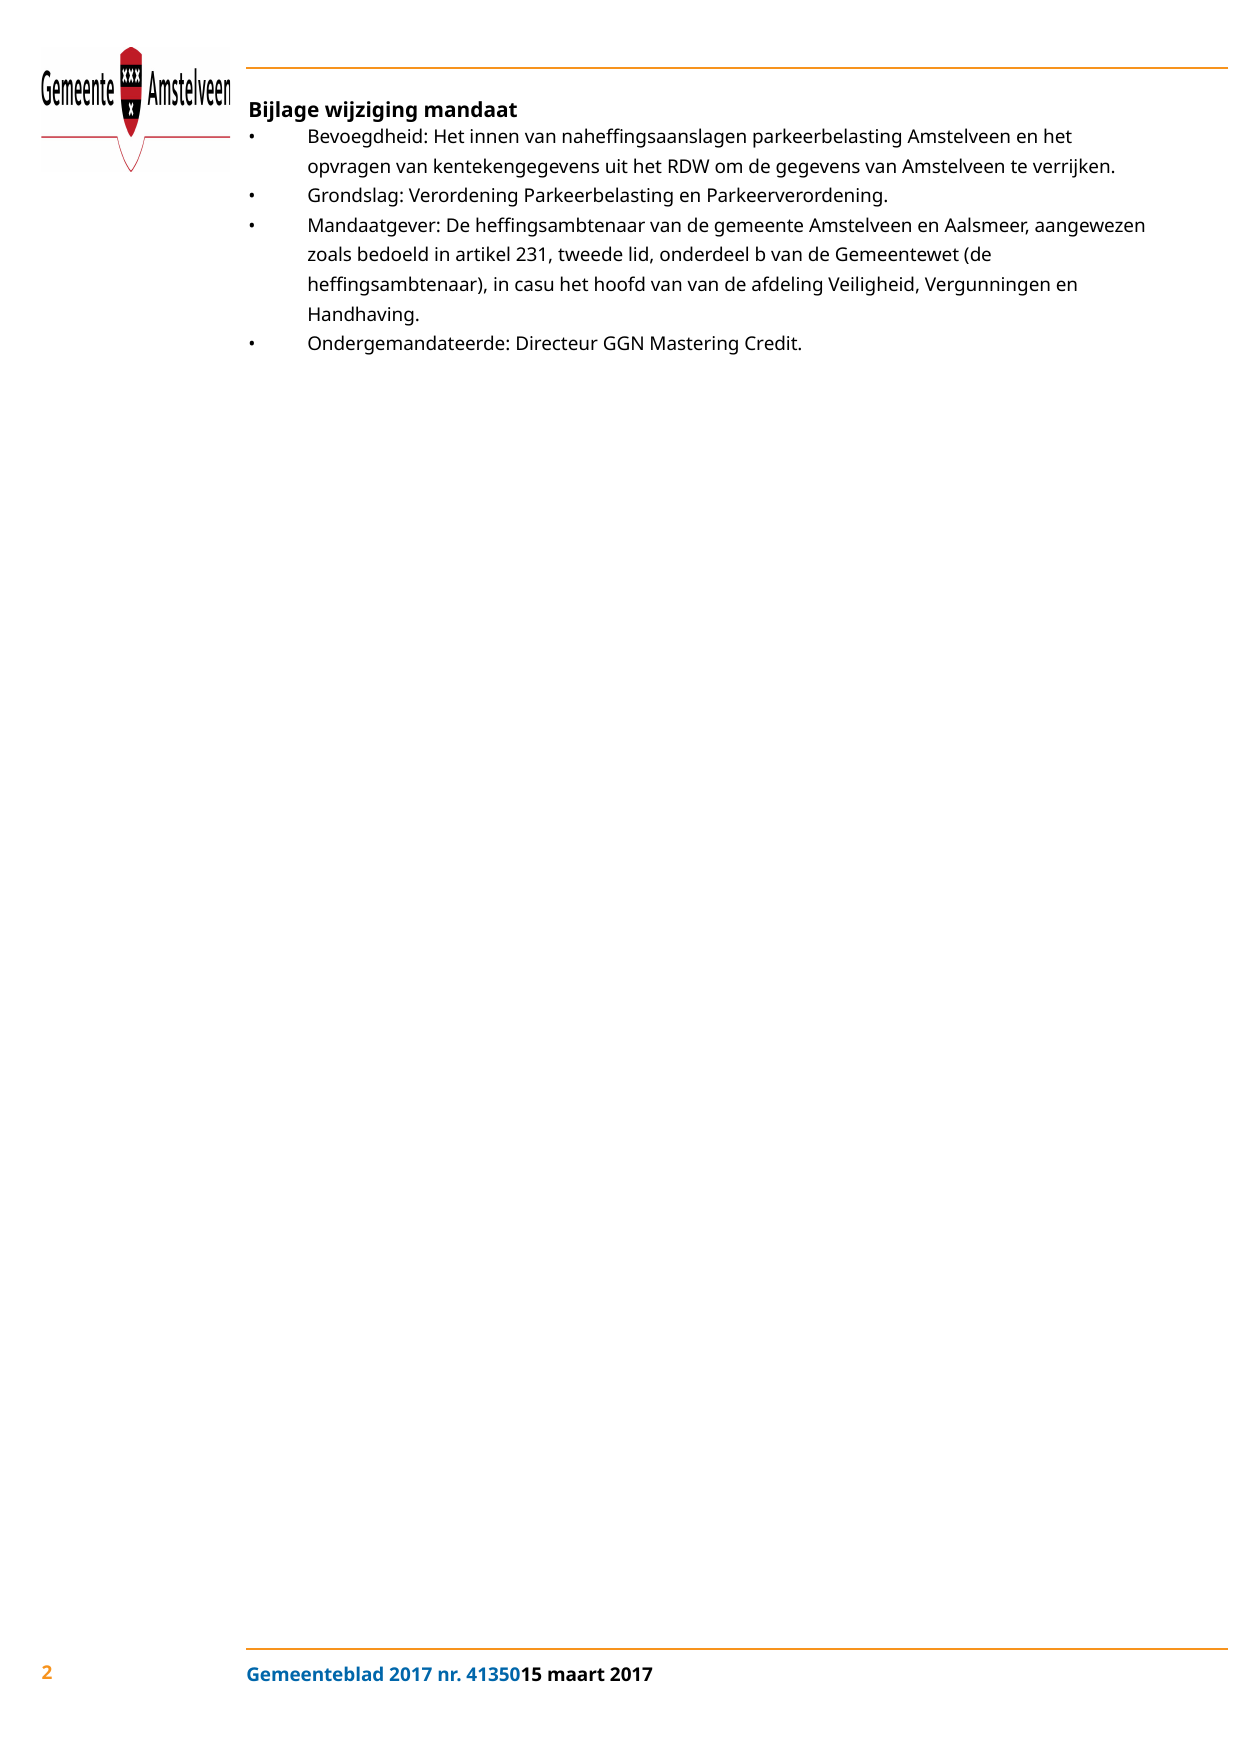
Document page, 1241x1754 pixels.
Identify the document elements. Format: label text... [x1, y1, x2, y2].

list Ondergemandateerde: Directeur GGN Mastering Credit. [248, 330, 1152, 356]
picture [41, 47, 231, 172]
list Bevoegdheid: Het innen van naheffingsaanslagen parkeerbelasting Amstelveen en het opvragen van kentekengegevens uit het RDW om de gegevens van Amstelveen te verrijken. [248, 123, 1152, 179]
text Bijlage wijziging mandaat [248, 95, 1152, 123]
list Grondslag: Verordening Parkeerbelasting en Parkeerverordening. [248, 182, 1152, 208]
list Mandaatgever: De heffingsambtenaar van de gemeente Amstelveen en Aalsmeer, aangewezen zoals bedoeld in artikel 231, tweede lid, onderdeel b van de Gemeentewet (de heffingsambtenaar), in casu het hoofd van van de afdeling Veiligheid, Vergunningen en Handhaving. [248, 212, 1152, 327]
